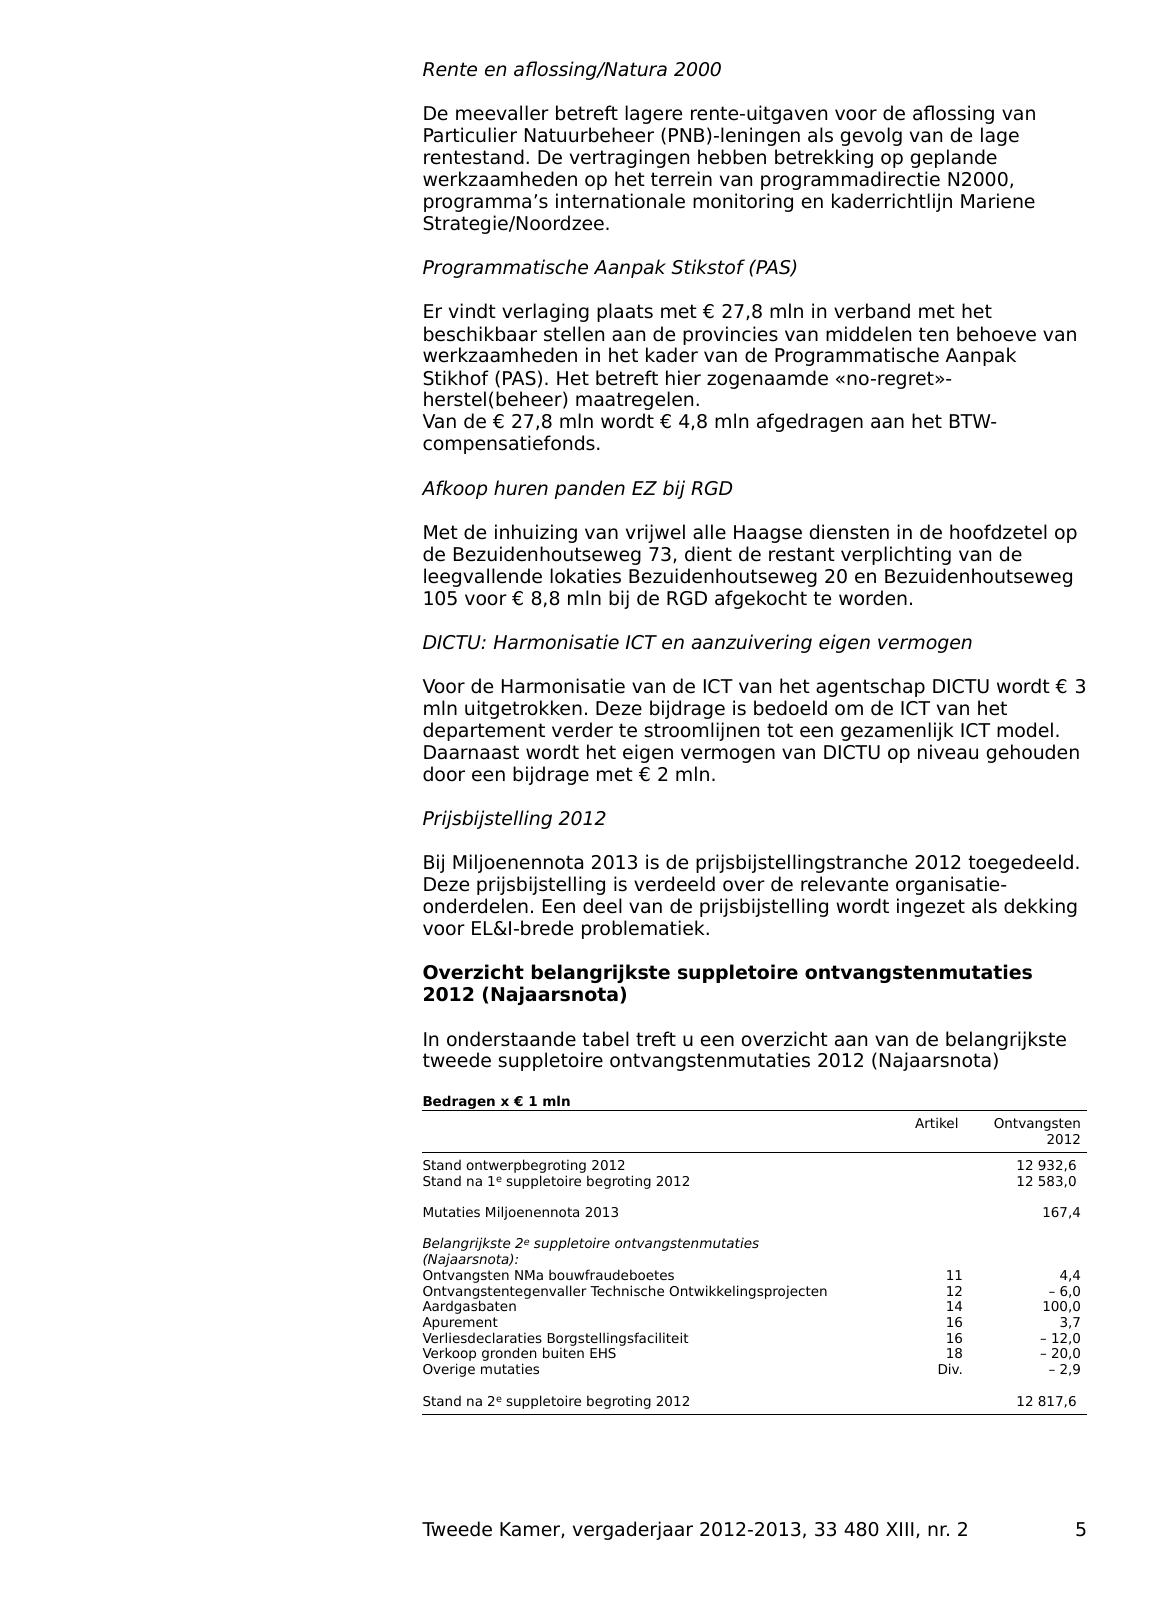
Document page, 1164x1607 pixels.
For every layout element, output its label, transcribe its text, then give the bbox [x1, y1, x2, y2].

table_cell Div. [850, 1362, 968, 1378]
table_cell Mutaties Miljoenennota 2013 [422, 1205, 850, 1221]
table_cell 16 [850, 1331, 968, 1346]
table_cell 12 [850, 1284, 968, 1299]
table_cell [850, 1378, 968, 1393]
text Met de inhuizing van vrijwel alle Haagse diensten in de hoofdzetel op de Bezuidenhoutseweg 73, dient de restant verplichting van de leegvallende lokaties Bezuidenhoutseweg 20 en Bezuidenhoutseweg 105 voor € 8,8 mln bij de RGD afgekocht te worden. [422, 522, 1087, 609]
table_cell Verkoop gronden buiten EHS [422, 1346, 850, 1362]
table_cell Stand ontwerpbegroting 2012 [422, 1153, 850, 1173]
table_cell [969, 1236, 1087, 1268]
table_cell 3,7 [969, 1315, 1087, 1331]
table_header Bedragen x € 1 mln [422, 1094, 1087, 1110]
table_cell [850, 1221, 968, 1236]
subtitle Programmatische Aanpak Stikstof (PAS) [422, 257, 1087, 279]
table_cell Aardgasbaten [422, 1299, 850, 1315]
subtitle DICTU: Harmonisatie ICT en aanzuivering eigen vermogen [422, 632, 1087, 654]
table_cell Ontvangstentegenvaller Technische Ontwikkelingsprojecten [422, 1284, 850, 1299]
table_cell – 2,9 [969, 1362, 1087, 1378]
table_cell [850, 1205, 968, 1221]
table_cell 12 932,6 [969, 1153, 1087, 1173]
table_cell – 12,0 [969, 1331, 1087, 1346]
table_cell Ontvangsten 2012 [969, 1111, 1087, 1152]
table_cell [969, 1221, 1087, 1236]
table_cell Artikel [850, 1111, 968, 1152]
table_cell Stand na 2e suppletoire begroting 2012 [422, 1394, 850, 1414]
table_cell Ontvangsten NMa bouwfraudeboetes [422, 1268, 850, 1283]
text Van de € 27,8 mln wordt € 4,8 mln afgedragen aan het BTW-compensatiefonds. [422, 411, 1087, 455]
subtitle Prijsbijstelling 2012 [422, 808, 1087, 830]
table_cell [422, 1111, 850, 1152]
subtitle Rente en aflossing/Natura 2000 [422, 59, 1087, 81]
table_cell [850, 1394, 968, 1414]
table_cell [850, 1189, 968, 1205]
table_cell [850, 1173, 968, 1189]
table_cell [969, 1378, 1087, 1393]
table_cell 18 [850, 1346, 968, 1362]
table_cell – 20,0 [969, 1346, 1087, 1362]
table_cell 12 583,0 [969, 1173, 1087, 1189]
table_cell [422, 1378, 850, 1393]
table_cell 4,4 [969, 1268, 1087, 1283]
table_cell Overige mutaties [422, 1362, 850, 1378]
text Voor de Harmonisatie van de ICT van het agentschap DICTU wordt € 3 mln uitgetrokken. Deze bijdrage is bedoeld om de ICT van het departement verder te stroomlijnen tot een gezamenlijk ICT model. Daarnaast wordt het eigen vermogen van DICTU op niveau gehouden door een bijdrage met € 2 mln. [422, 676, 1087, 786]
table_cell [422, 1221, 850, 1236]
text Bij Miljoenennota 2013 is de prijsbijstellingstranche 2012 toegedeeld. Deze prijsbijstelling is verdeeld over de relevante organisatie-onderdelen. Een deel van de prijsbijstelling wordt ingezet als dekking voor EL&I-brede problematiek. [422, 852, 1087, 940]
text De meevaller betreft lagere rente-uitgaven voor de aflossing van Particulier Natuurbeheer (PNB)-leningen als gevolg van de lage rentestand. De vertragingen hebben betrekking op geplande werkzaamheden op het terrein van programmadirectie N2000, programma’s internationale monitoring en kaderrichtlijn Mariene Strategie/Noordzee. [422, 103, 1087, 235]
table_cell Stand na 1e suppletoire begroting 2012 [422, 1173, 850, 1189]
table_cell 12 817,6 [969, 1394, 1087, 1414]
table_cell 100,0 [969, 1299, 1087, 1315]
table_cell Belangrijkste 2e suppletoire ontvangstenmutaties (Najaarsnota): [422, 1236, 850, 1268]
table_cell Apurement [422, 1315, 850, 1331]
subtitle Afkoop huren panden EZ bij RGD [422, 477, 1087, 499]
table_cell [850, 1153, 968, 1173]
text Er vindt verlaging plaats met € 27,8 mln in verband met het beschikbaar stellen aan de provincies van middelen ten behoeve van werkzaamheden in het kader van de Programmatische Aanpak Stikhof (PAS). Het betreft hier zogenaamde «no-regret»- herstel(beheer) maatregelen. [422, 301, 1087, 411]
table_cell [969, 1189, 1087, 1205]
table_cell 11 [850, 1268, 968, 1283]
table_cell [422, 1189, 850, 1205]
text In onderstaande tabel treft u een overzicht aan van de belangrijkste tweede suppletoire ontvangstenmutaties 2012 (Najaarsnota) [422, 1028, 1087, 1072]
table_cell Verliesdeclaraties Borgstellingsfaciliteit [422, 1331, 850, 1346]
table_cell 16 [850, 1315, 968, 1331]
table_cell – 6,0 [969, 1284, 1087, 1299]
table_cell [850, 1236, 968, 1268]
table_cell 14 [850, 1299, 968, 1315]
table_cell 167,4 [969, 1205, 1087, 1221]
subtitle Overzicht belangrijkste suppletoire ontvangstenmutaties 2012 (Najaarsnota) [422, 962, 1087, 1006]
